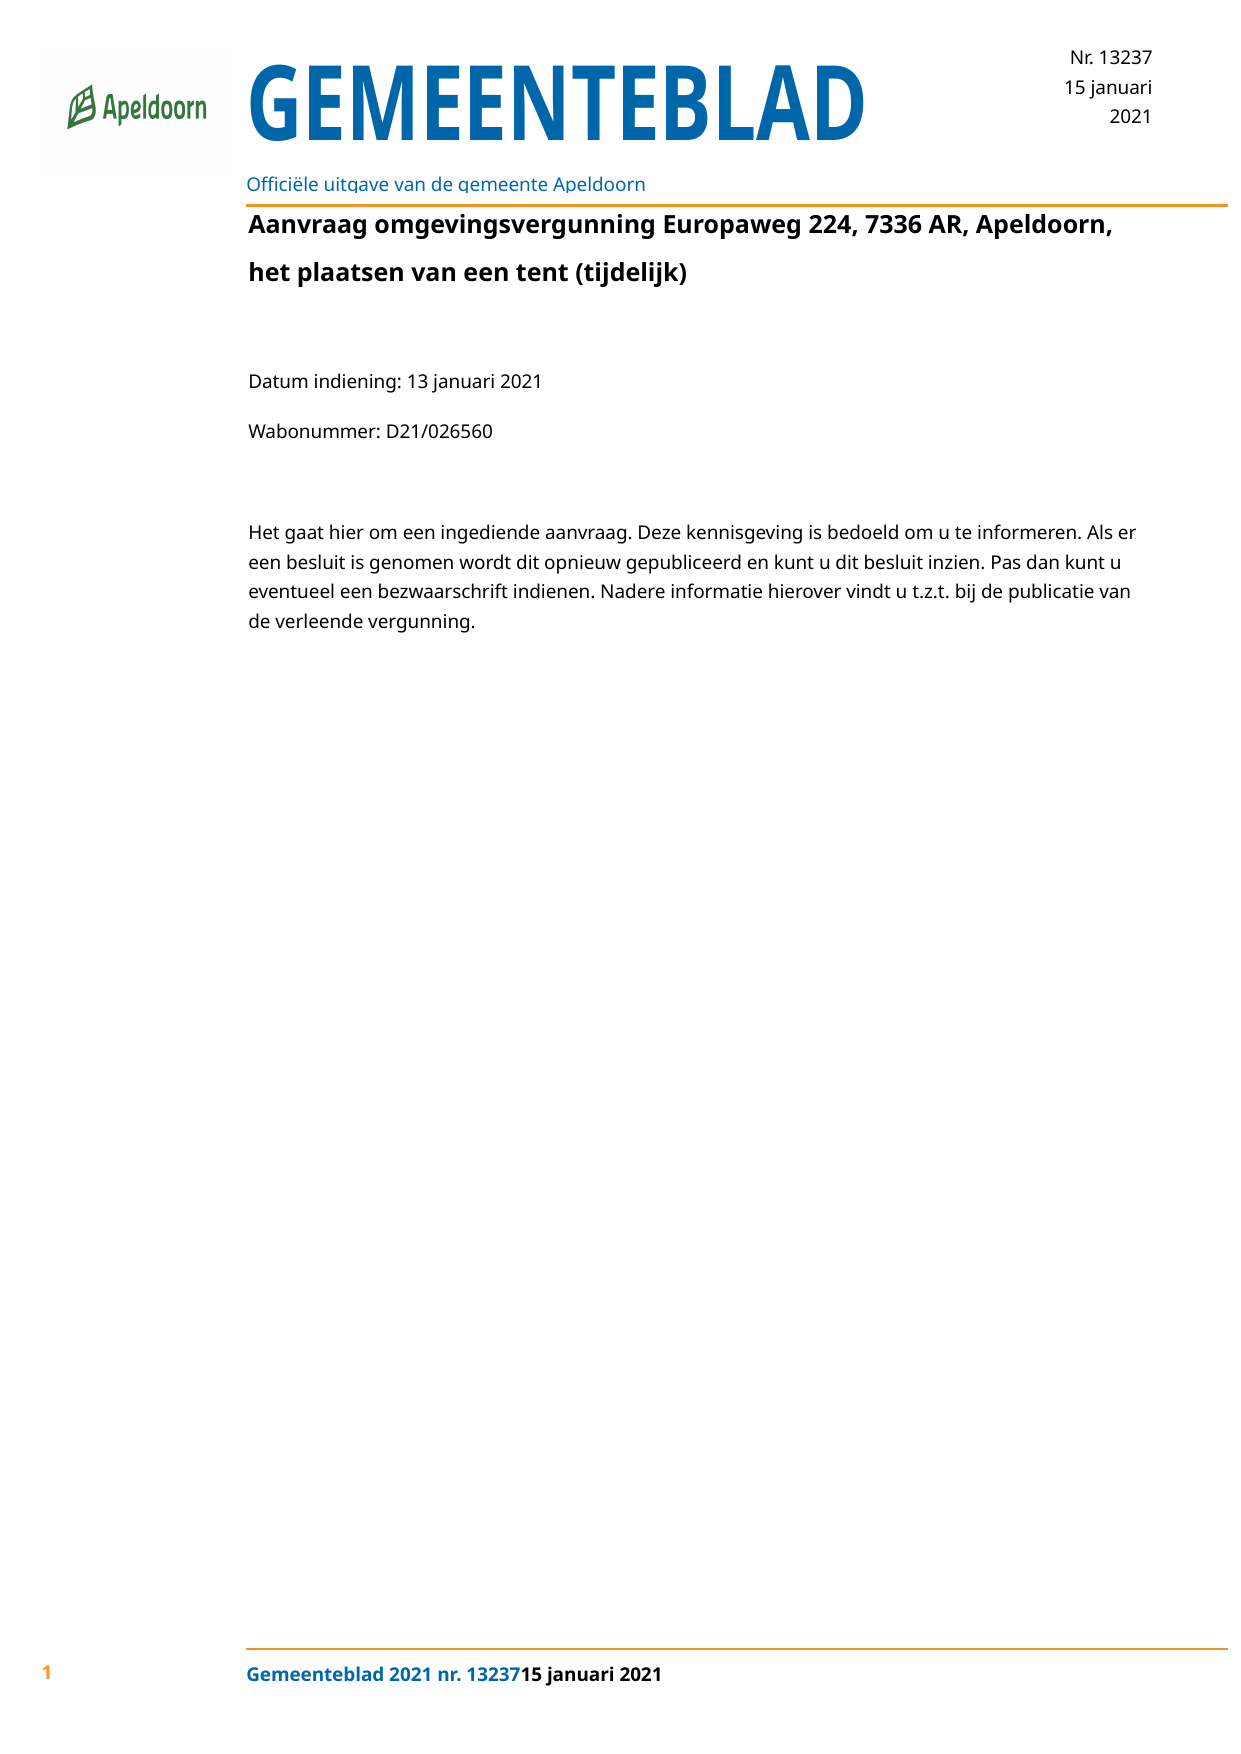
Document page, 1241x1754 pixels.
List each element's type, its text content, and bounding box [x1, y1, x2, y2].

text Wabonummer: D21/026560 [248, 419, 1152, 444]
text Aanvraag omgevingsvergunning Europaweg 224, 7336 AR, Apeldoorn, het plaatsen van een tent (tijdelijk) [248, 207, 1152, 288]
text Datum indiening: 13 januari 2021 [248, 368, 1152, 394]
text Het gaat hier om een ingediende aanvraag. Deze kennisgeving is bedoeld om u te informeren. Als er een besluit is genomen wordt dit opnieuw gepubliceerd en kunt u dit besluit inzien. Pas dan kunt u eventueel een bezwaarschrift indienen. Nadere informatie hierover vindt u t.z.t. bij de publicatie van de verleende vergunning. [248, 519, 1152, 634]
picture [41, 47, 231, 172]
